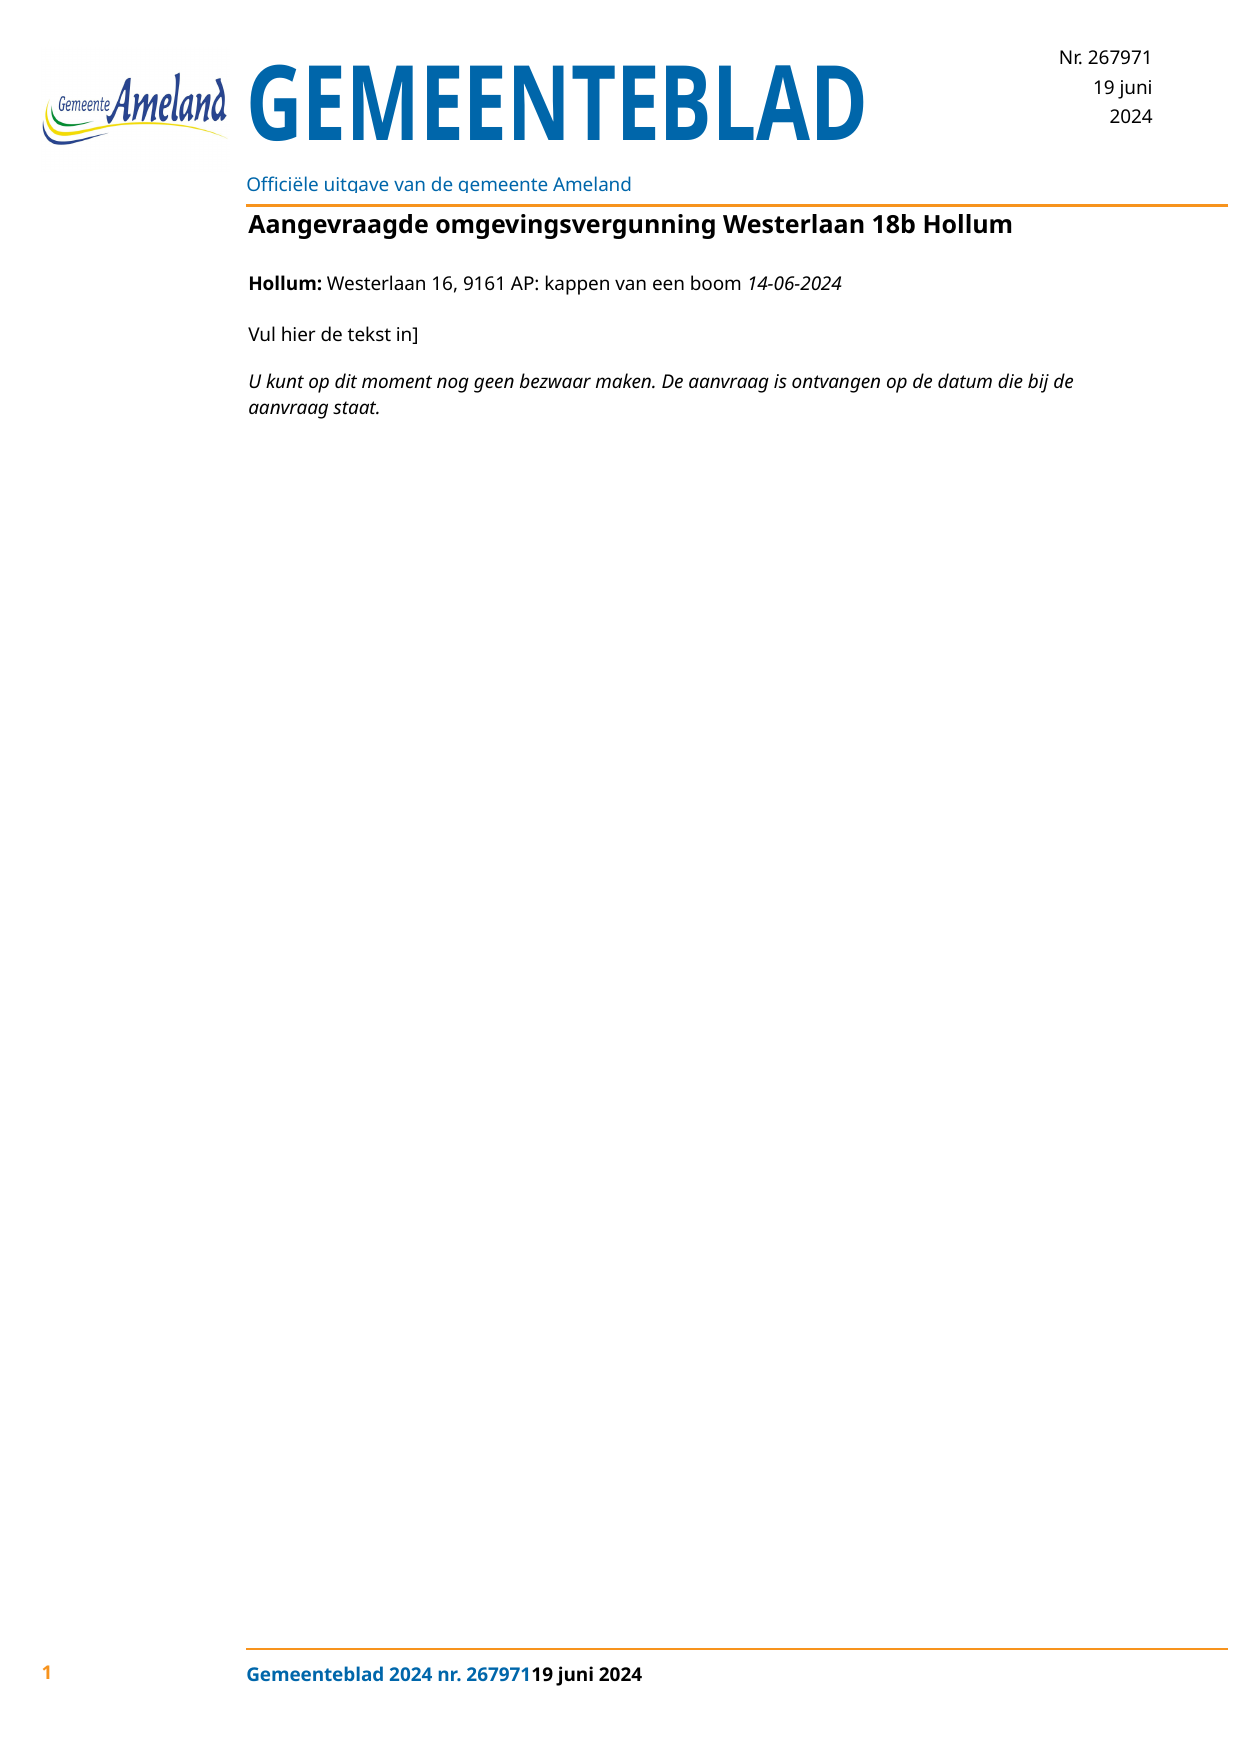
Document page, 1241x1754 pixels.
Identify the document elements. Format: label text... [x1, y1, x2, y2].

text Hollum: Westerlaan 16, 9161 AP: kappen van een boom 14-06-2024 [248, 270, 1152, 296]
text U kunt op dit moment nog geen bezwaar maken. De aanvraag is ontvangen op de datum die bij de aanvraag staat. [248, 368, 1152, 420]
picture [41, 47, 231, 172]
text Aangevraagde omgevingsvergunning Westerlaan 18b Hollum [248, 207, 1152, 241]
text Vul hier de tekst in] [248, 321, 1152, 346]
